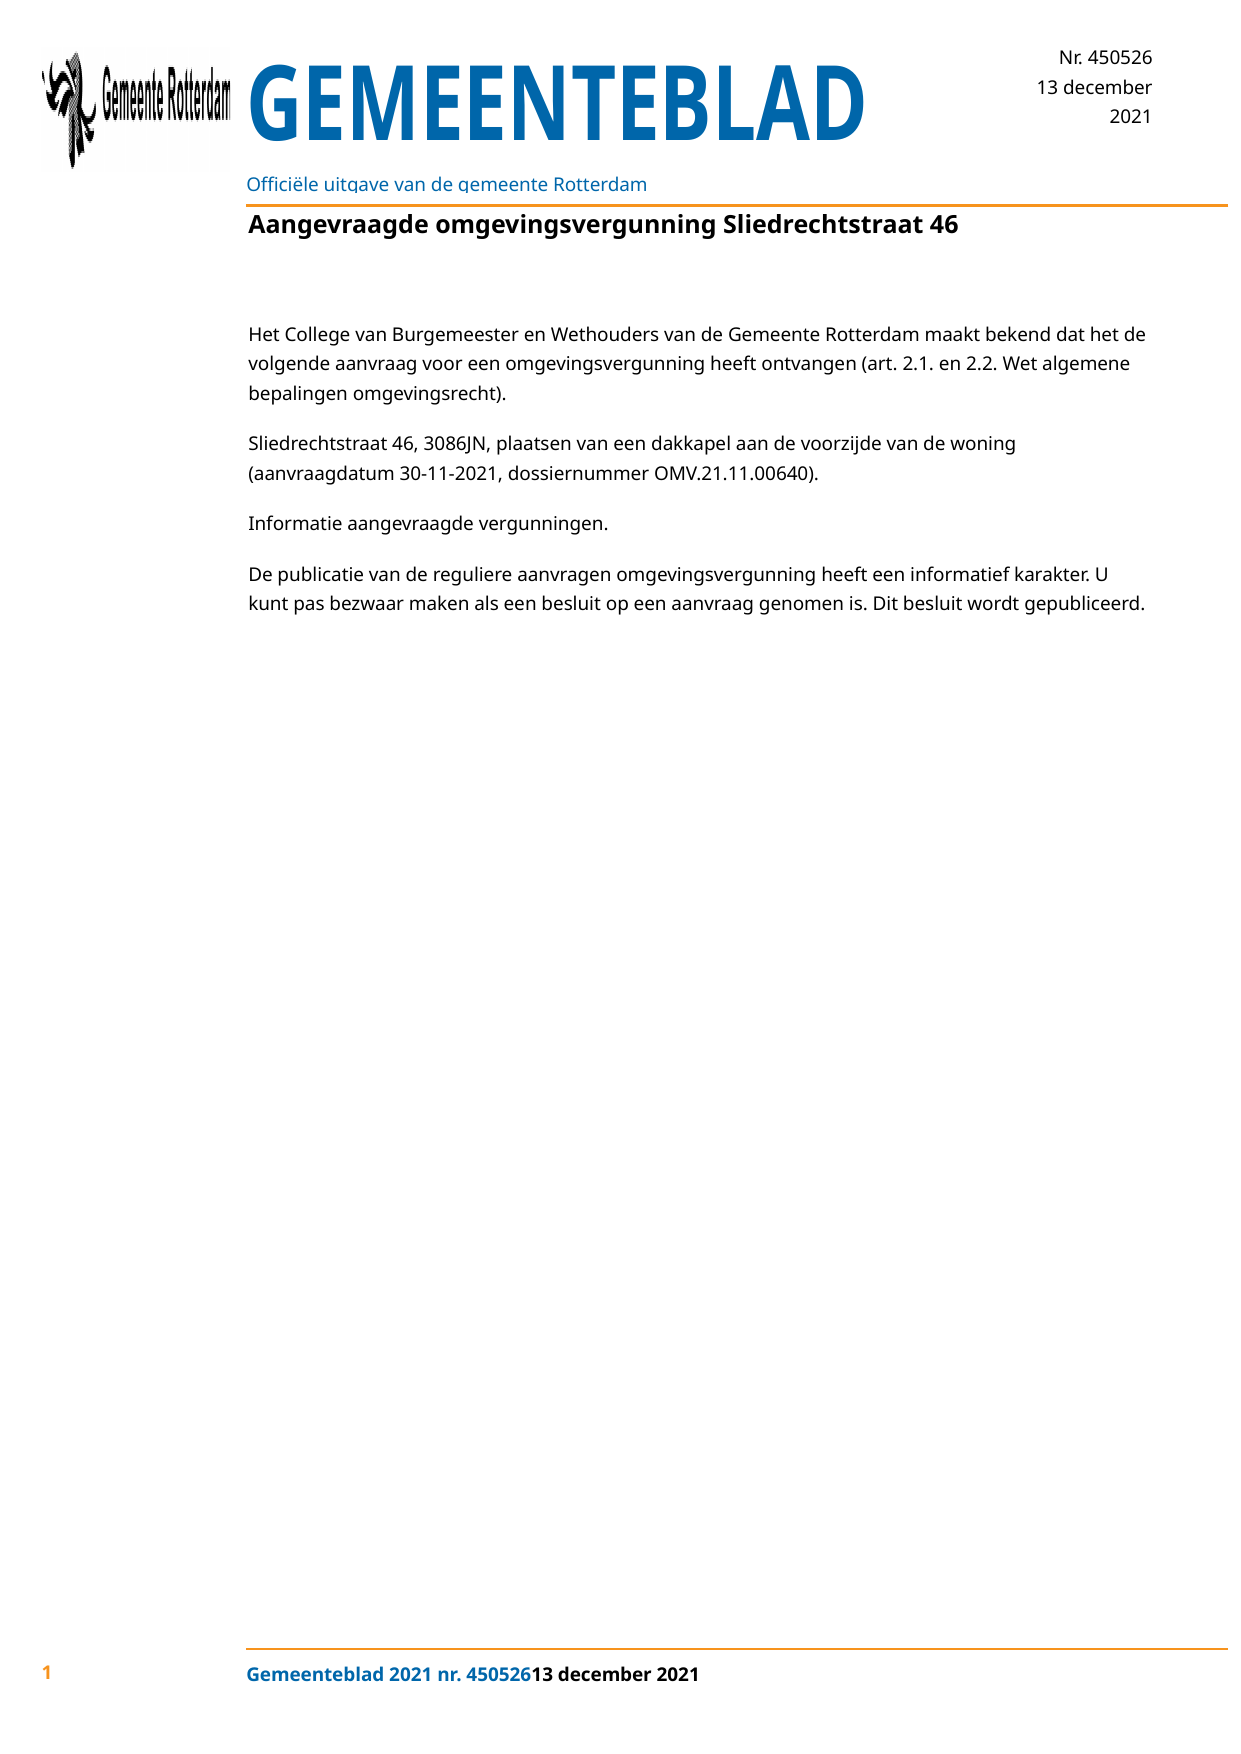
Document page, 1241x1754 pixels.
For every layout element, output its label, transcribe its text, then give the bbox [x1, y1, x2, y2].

text Informatie aangevraagde vergunningen. [248, 510, 1152, 536]
text De publicatie van de reguliere aanvragen omgevingsvergunning heeft een informatief karakter. U kunt pas bezwaar maken als een besluit op een aanvraag genomen is. Dit besluit wordt gepubliceerd. [248, 561, 1152, 616]
picture [41, 47, 231, 172]
text Aangevraagde omgevingsvergunning Sliedrechtstraat 46 [248, 207, 1152, 241]
text Het College van Burgemeester en Wethouders van de Gemeente Rotterdam maakt bekend dat het de volgende aanvraag voor een omgevingsvergunning heeft ontvangen (art. 2.1. en 2.2. Wet algemene bepalingen omgevingsrecht). [248, 321, 1152, 406]
text Sliedrechtstraat 46, 3086JN, plaatsen van een dakkapel aan de voorzijde van de woning (aanvraagdatum 30-11-2021, dossiernummer OMV.21.11.00640). [248, 430, 1152, 486]
